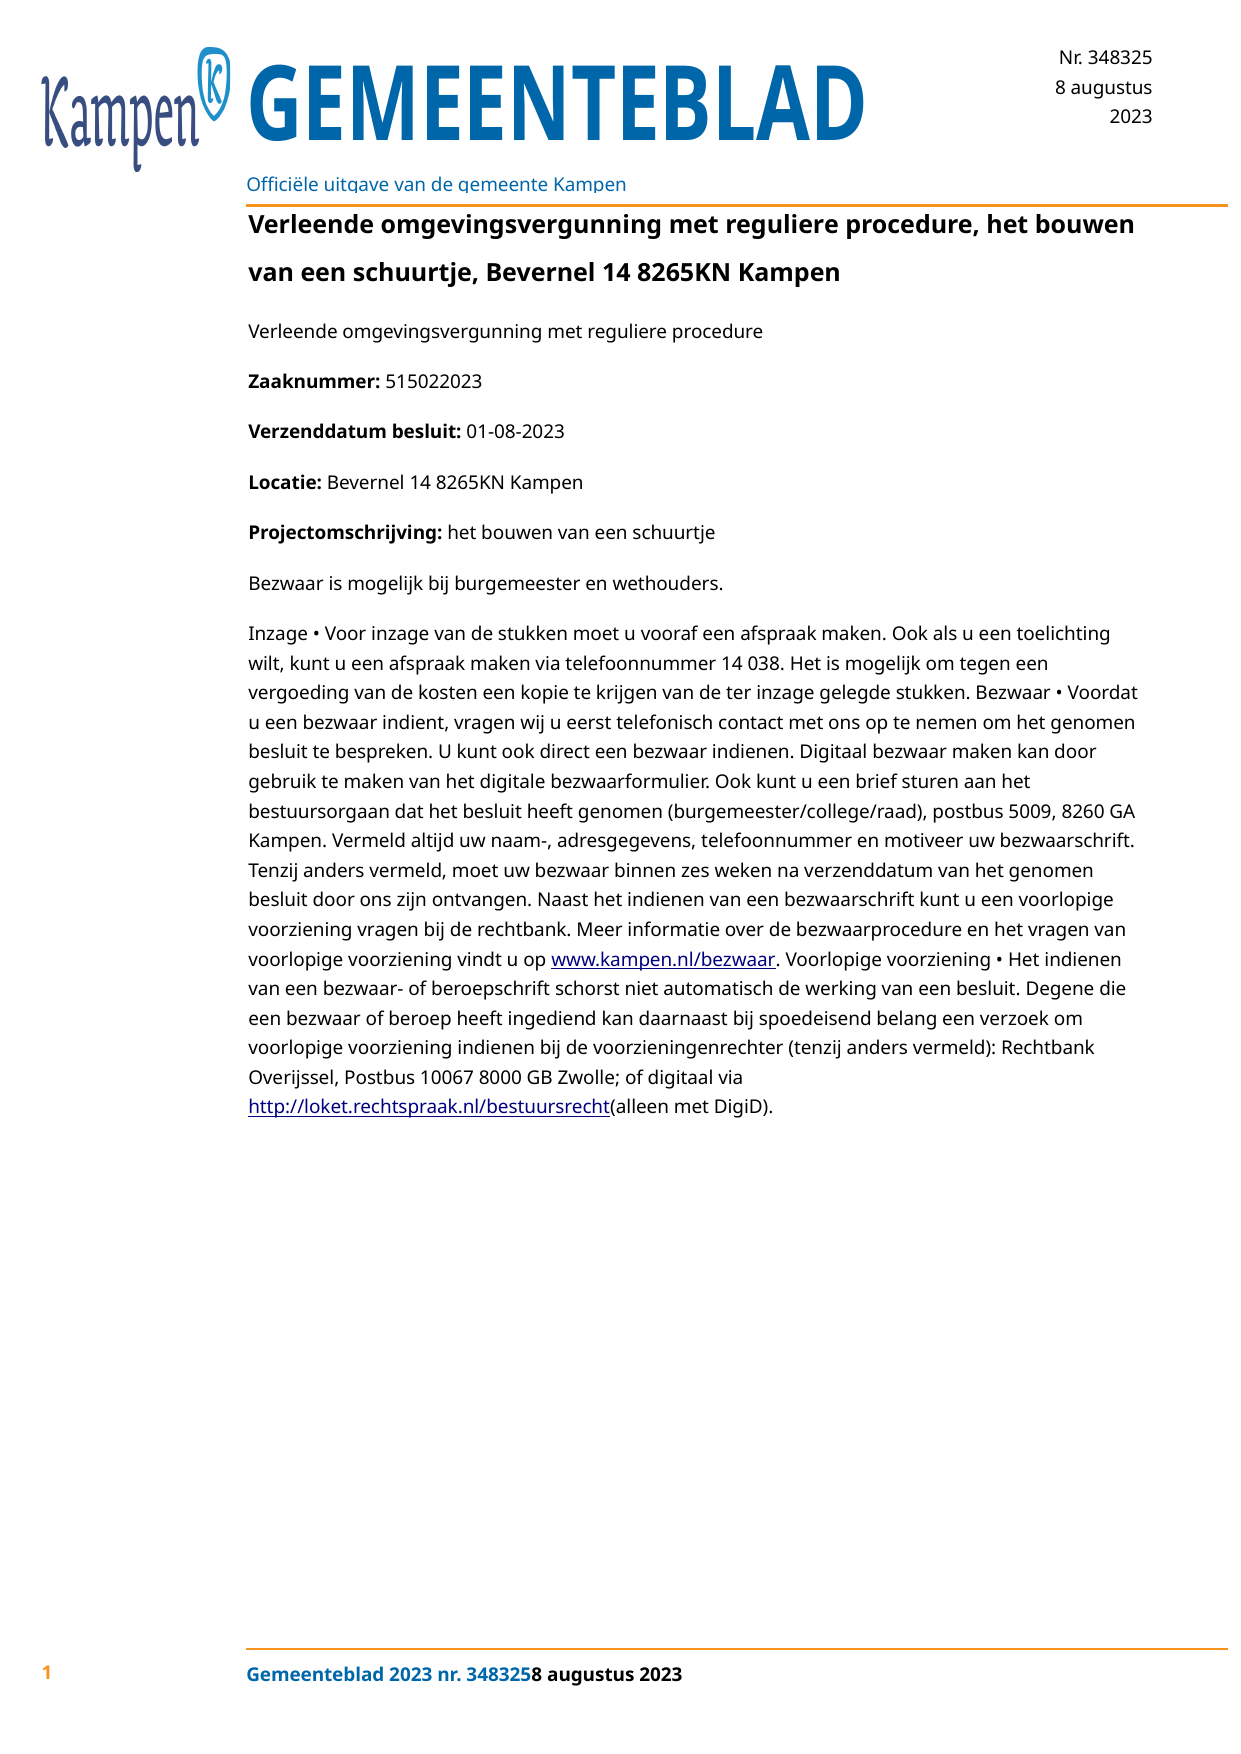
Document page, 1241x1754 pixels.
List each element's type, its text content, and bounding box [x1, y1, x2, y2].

text Verzenddatum besluit: 01-08-2023 [248, 419, 1152, 444]
text Verleende omgevingsvergunning met reguliere procedure [248, 318, 1152, 344]
picture [41, 47, 231, 172]
text Locatie: Bevernel 14 8265KN Kampen [248, 469, 1152, 495]
text Inzage • Voor inzage van de stukken moet u vooraf een afspraak maken. Ook als u een toelichting wilt, kunt u een afspraak maken via telefoonnummer 14 038. Het is mogelijk om tegen een vergoeding van de kosten een kopie te krijgen van de ter inzage gelegde stukken. Bezwaar • Voordat u een bezwaar indient, vragen wij u eerst telefonisch contact met ons op te nemen om het genomen besluit te bespreken. U kunt ook direct een bezwaar indienen. Digitaal bezwaar maken kan door gebruik te maken van het digitale bezwaarformulier. Ook kunt u een brief sturen aan het bestuursorgaan dat het besluit heeft genomen (burgemeester/college/raad), postbus 5009, 8260 GA Kampen. Vermeld altijd uw naam-, adresgegevens, telefoonnummer en motiveer uw bezwaarschrift. Tenzij anders vermeld, moet uw bezwaar binnen zes weken na verzenddatum van het genomen besluit door ons zijn ontvangen. Naast het indienen van een bezwaarschrift kunt u een voorlopige voorziening vragen bij de rechtbank. Meer informatie over de bezwaarprocedure en het vragen van voorlopige voorziening vindt u op www.kampen.nl/bezwaar. Voorlopige voorziening • Het indienen van een bezwaar- of beroepschrift schorst niet automatisch de werking van een besluit. Degene die een bezwaar of beroep heeft ingediend kan daarnaast bij spoedeisend belang een verzoek om voorlopige voorziening indienen bij de voorzieningenrechter (tenzij anders vermeld): Rechtbank Overijssel, Postbus 10067 8000 GB Zwolle; of digitaal via http://loket.rechtspraak.nl/bestuursrecht(alleen met DigiD). [248, 620, 1152, 1119]
text Projectomschrijving: het bouwen van een schuurtje [248, 519, 1152, 545]
text Verleende omgevingsvergunning met reguliere procedure, het bouwen van een schuurtje, Bevernel 14 8265KN Kampen [248, 207, 1152, 288]
text Zaaknummer: 515022023 [248, 368, 1152, 394]
text Bezwaar is mogelijk bij burgemeester en wethouders. [248, 570, 1152, 596]
